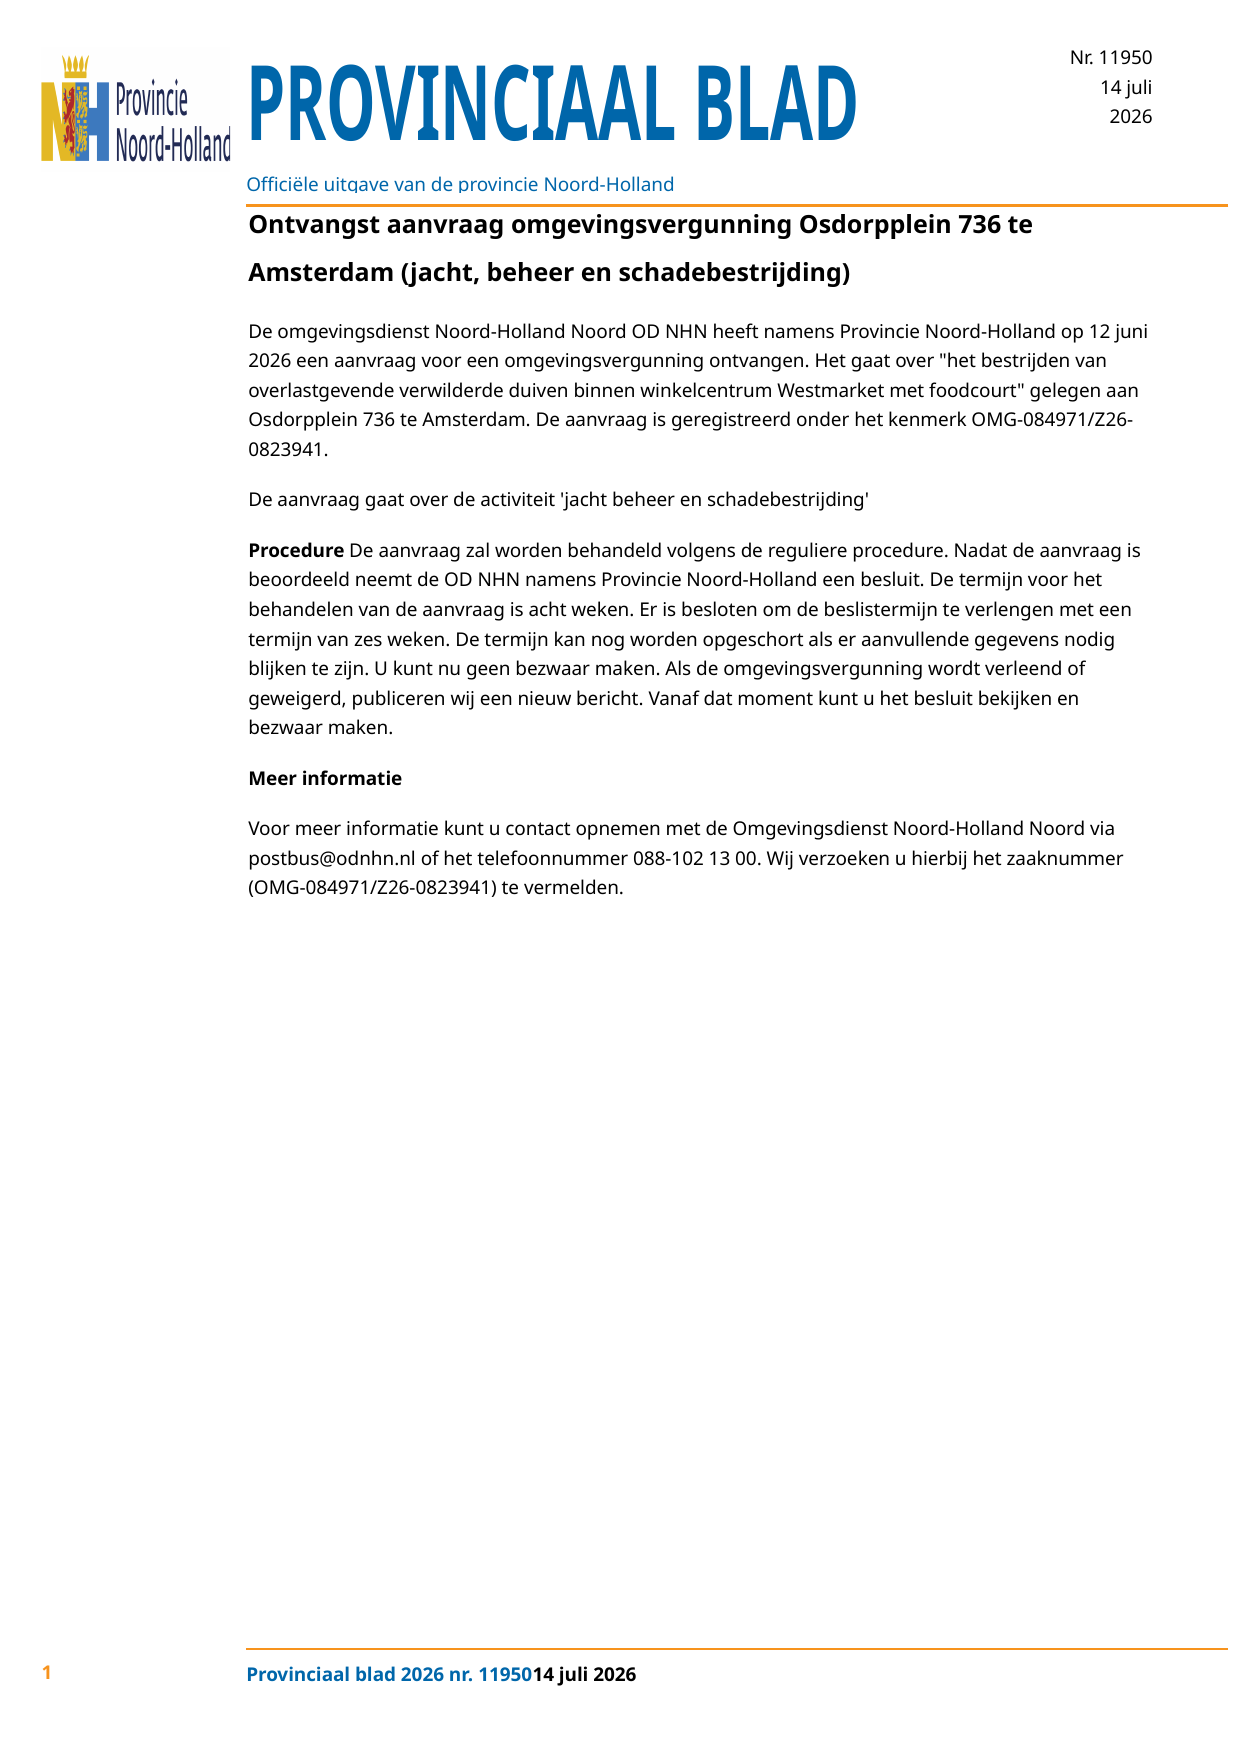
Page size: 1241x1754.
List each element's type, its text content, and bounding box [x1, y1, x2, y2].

picture [41, 47, 231, 172]
text Ontvangst aanvraag omgevingsvergunning Osdorpplein 736 te Amsterdam (jacht, beheer en schadebestrijding) [248, 207, 1152, 288]
text De aanvraag gaat over de activiteit 'jacht beheer en schadebestrijding' [248, 487, 1152, 512]
text Meer informatie [248, 765, 1152, 791]
text Voor meer informatie kunt u contact opnemen met de Omgevingsdienst Noord-Holland Noord via postbus@odnhn.nl of het telefoonnummer 088-102 13 00. Wij verzoeken u hierbij het zaaknummer (OMG-084971/Z26-0823941) te vermelden. [248, 815, 1152, 900]
text Procedure De aanvraag zal worden behandeld volgens de reguliere procedure. Nadat de aanvraag is beoordeeld neemt de OD NHN namens Provincie Noord-Holland een besluit. De termijn voor het behandelen van de aanvraag is acht weken. Er is besloten om de beslistermijn te verlengen met een termijn van zes weken. De termijn kan nog worden opgeschort als er aanvullende gegevens nodig blijken te zijn. U kunt nu geen bezwaar maken. Als de omgevingsvergunning wordt verleend of geweigerd, publiceren wij een nieuw bericht. Vanaf dat moment kunt u het besluit bekijken en bezwaar maken. [248, 537, 1152, 740]
text De omgevingsdienst Noord-Holland Noord OD NHN heeft namens Provincie Noord-Holland op 12 juni 2026 een aanvraag voor een omgevingsvergunning ontvangen. Het gaat over "het bestrijden van overlastgevende verwilderde duiven binnen winkelcentrum Westmarket met foodcourt" gelegen aan Osdorpplein 736 te Amsterdam. De aanvraag is geregistreerd onder het kenmerk OMG-084971/Z26-0823941. [248, 318, 1152, 462]
